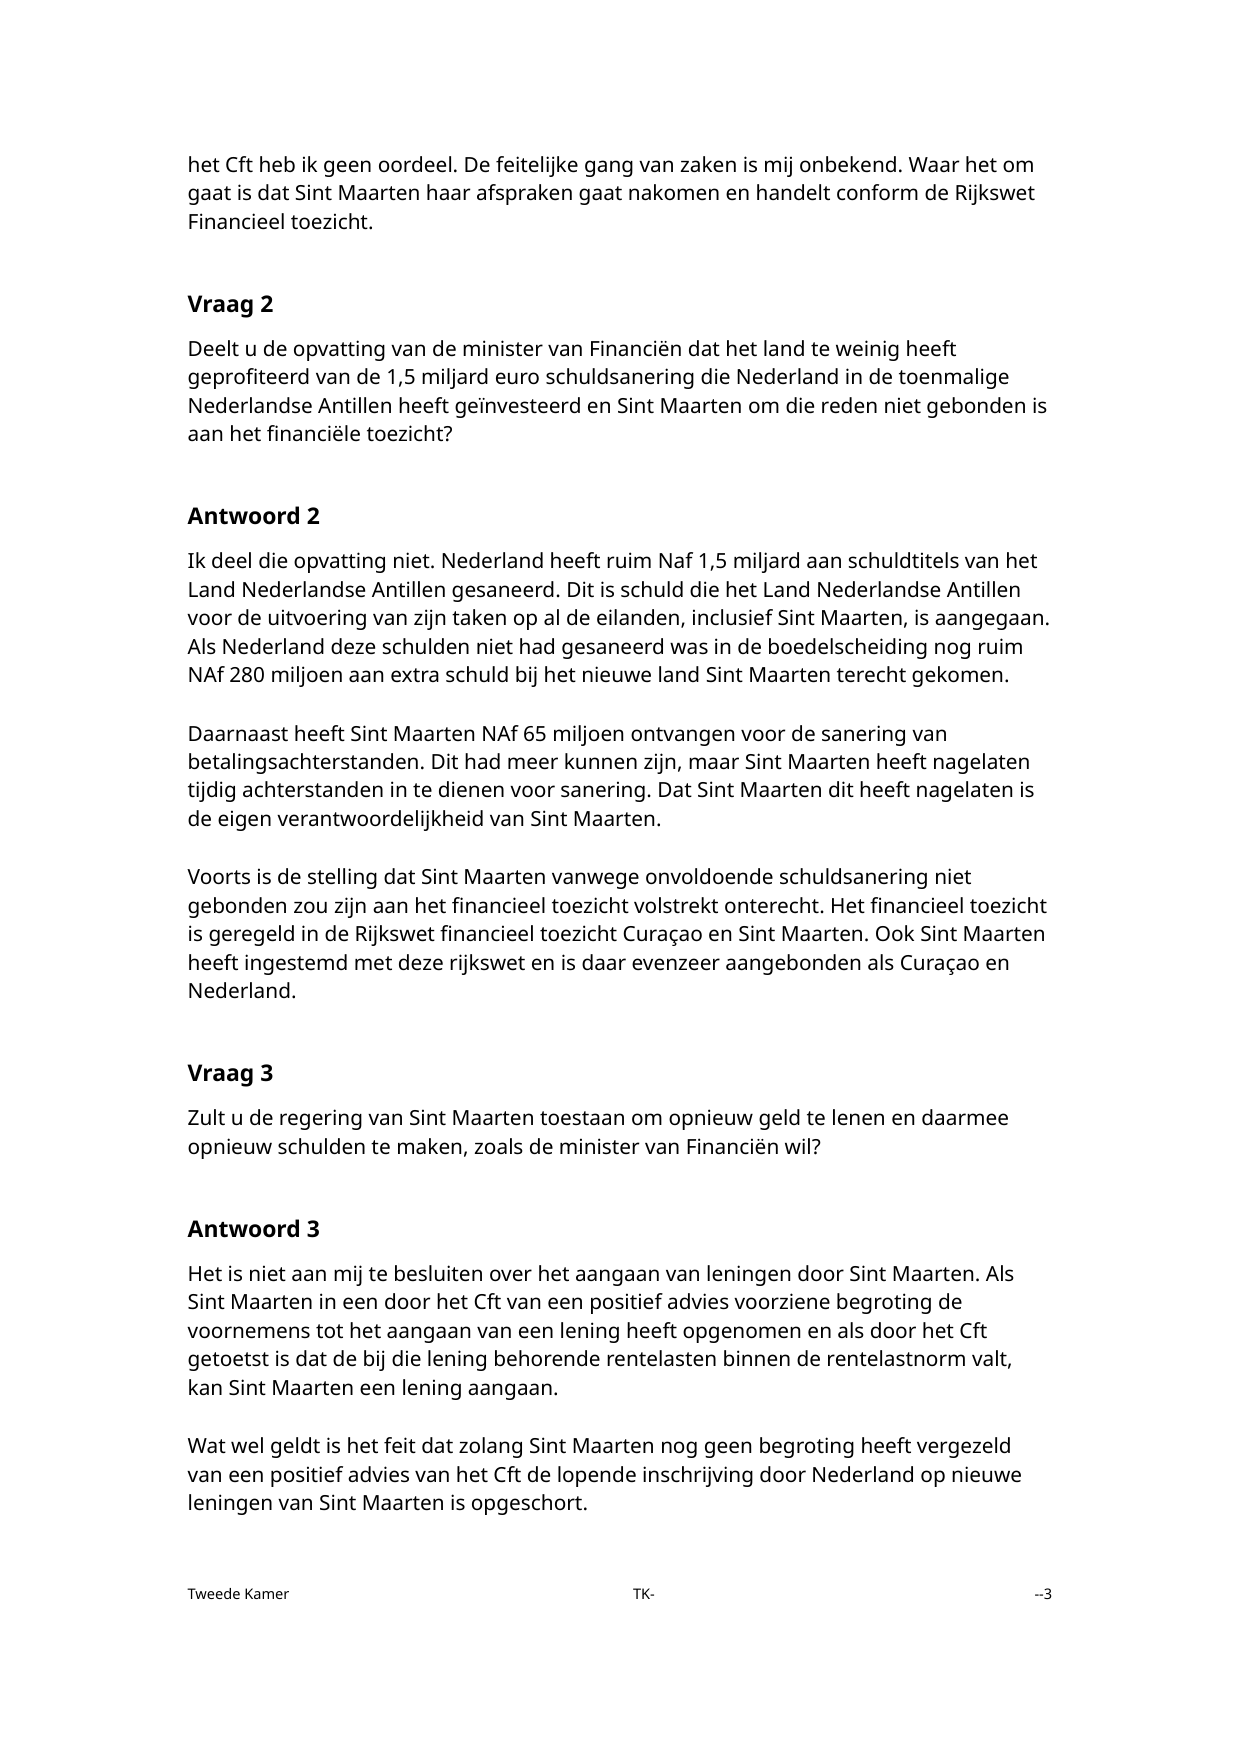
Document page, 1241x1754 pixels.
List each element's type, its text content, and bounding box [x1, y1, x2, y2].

text Voorts is de stelling dat Sint Maarten vanwege onvoldoende schuldsanering niet gebonden zou zijn aan het financieel toezicht volstrekt onterecht. Het financieel toezicht is geregeld in de Rijkswet financieel toezicht Curaçao en Sint Maarten. Ook Sint Maarten heeft ingestemd met deze rijkswet en is daar evenzeer aangebonden als Curaçao en Nederland. [187, 862, 1053, 1005]
text het Cft heb ik geen oordeel. De feitelijke gang van zaken is mij onbekend. Waar het om gaat is dat Sint Maarten haar afspraken gaat nakomen en handelt conform de Rijkswet Financieel toezicht. [187, 150, 1053, 235]
subtitle Vraag 2 [187, 288, 1053, 319]
text Daarnaast heeft Sint Maarten NAf 65 miljoen ontvangen voor de sanering van betalingsachterstanden. Dit had meer kunnen zijn, maar Sint Maarten heeft nagelaten tijdig achterstanden in te dienen voor sanering. Dat Sint Maarten dit heeft nagelaten is de eigen verantwoordelijkheid van Sint Maarten. [187, 719, 1053, 832]
text Deelt u de opvatting van de minister van Financiën dat het land te weinig heeft geprofiteerd van de 1,5 miljard euro schuldsanering die Nederland in de toenmalige Nederlandse Antillen heeft geïnvesteerd en Sint Maarten om die reden niet gebonden is aan het financiële toezicht? [187, 334, 1053, 448]
subtitle Antwoord 2 [187, 500, 1053, 532]
subtitle Vraag 3 [187, 1057, 1053, 1088]
text Het is niet aan mij te besluiten over het aangaan van leningen door Sint Maarten. Als Sint Maarten in een door het Cft van een positief advies voorziene begroting de voornemens tot het aangaan van een lening heeft opgenomen en als door het Cft getoetst is dat de bij die lening behorende rentelasten binnen de rentelastnorm valt, kan Sint Maarten een lening aangaan. [187, 1259, 1053, 1401]
text Zult u de regering van Sint Maarten toestaan om opnieuw geld te lenen en daarmee opnieuw schulden te maken, zoals de minister van Financiën wil? [187, 1103, 1053, 1160]
text Wat wel geldt is het feit dat zolang Sint Maarten nog geen begroting heeft vergezeld van een positief advies van het Cft de lopende inschrijving door Nederland op nieuwe leningen van Sint Maarten is opgeschort. [187, 1431, 1053, 1517]
text Ik deel die opvatting niet. Nederland heeft ruim Naf 1,5 miljard aan schuldtitels van het Land Nederlandse Antillen gesaneerd. Dit is schuld die het Land Nederlandse Antillen voor de uitvoering van zijn taken op al de eilanden, inclusief Sint Maarten, is aangegaan. Als Nederland deze schulden niet had gesaneerd was in de boedelscheiding nog ruim NAf 280 miljoen aan extra schuld bij het nieuwe land Sint Maarten terecht gekomen. [187, 547, 1053, 689]
subtitle Antwoord 3 [187, 1213, 1053, 1244]
